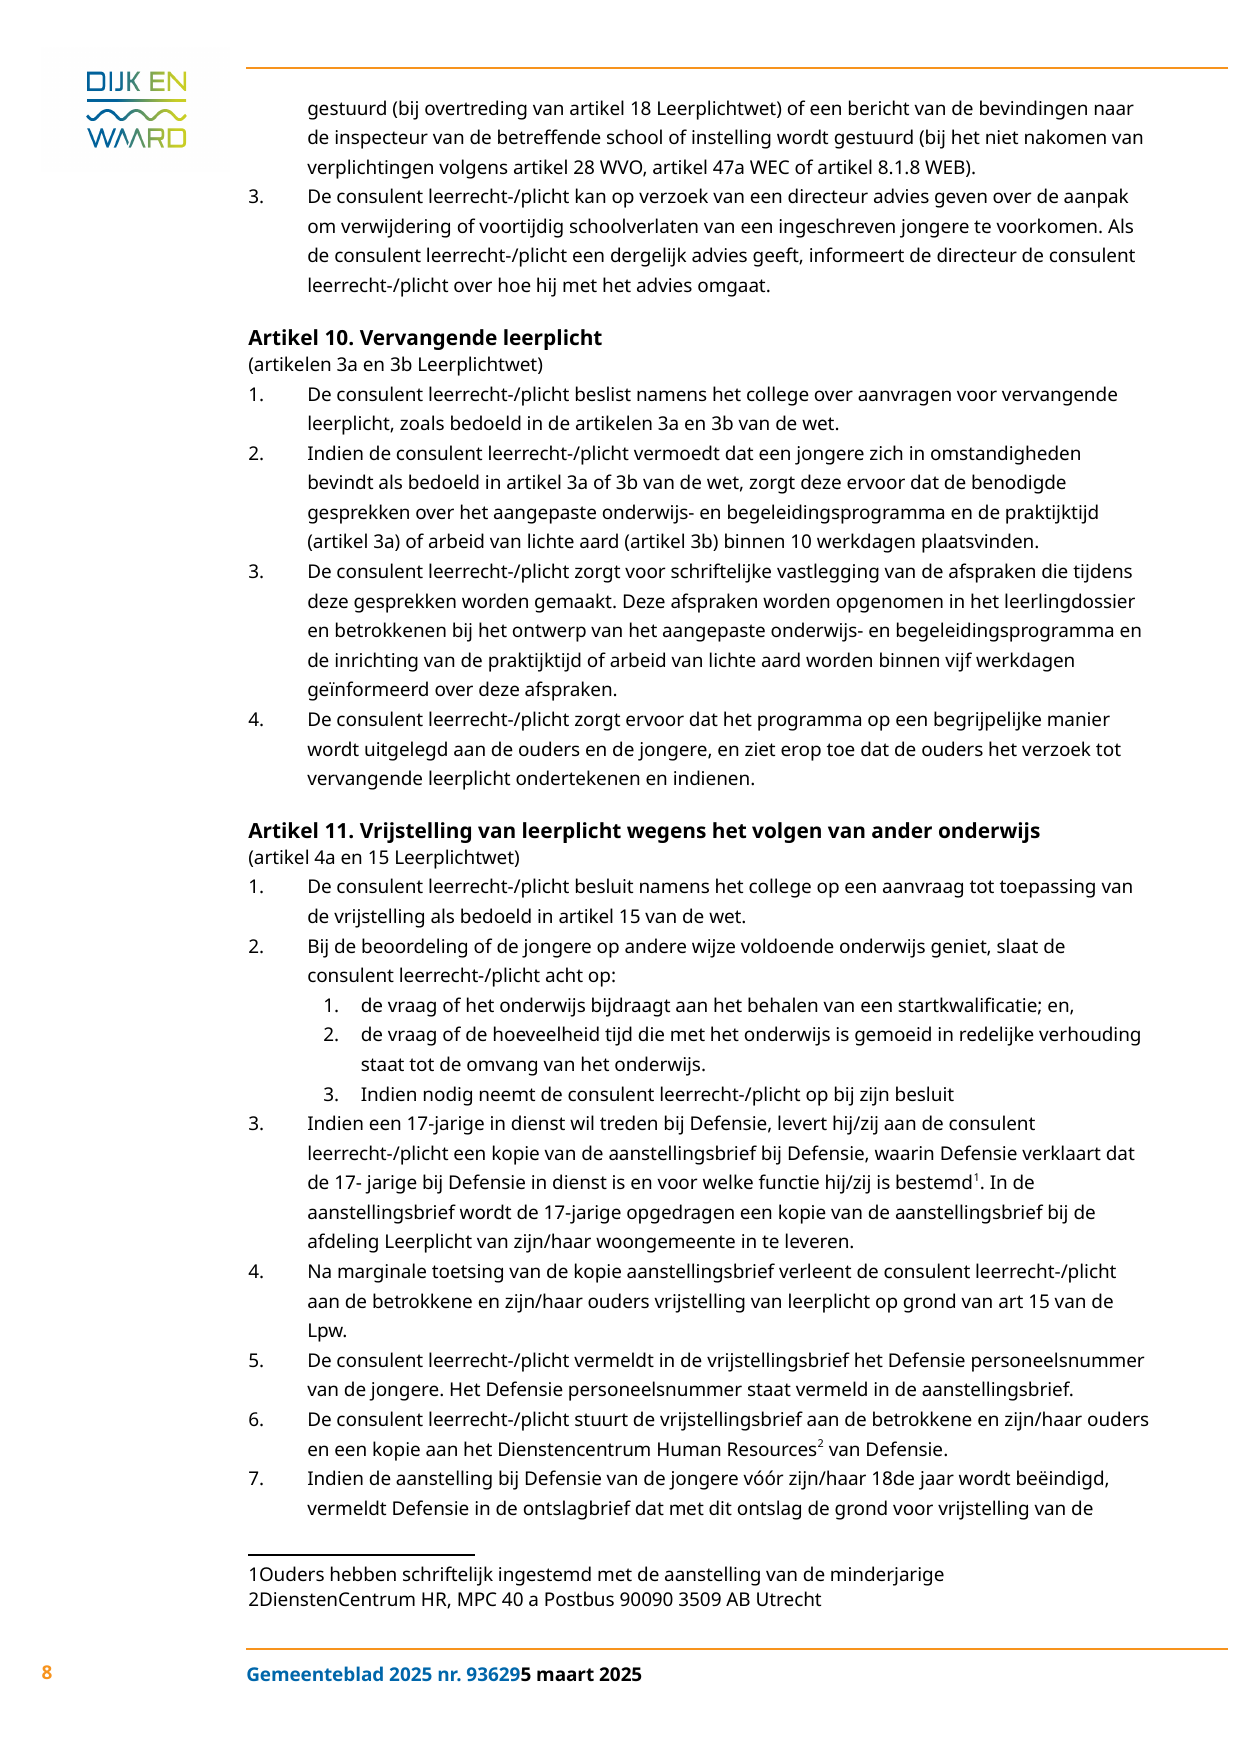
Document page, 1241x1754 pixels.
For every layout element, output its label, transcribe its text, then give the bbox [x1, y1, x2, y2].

list De consulent leerrecht-/plicht beslist namens het college over aanvragen voor vervangende leerplicht, zoals bedoeld in de artikelen 3a en 3b van de wet. [248, 381, 1152, 436]
list De consulent leerrecht-/plicht zorgt ervoor dat het programma op een begrijpelijke manier wordt uitgelegd aan de ouders en de jongere, en ziet erop toe dat de ouders het verzoek tot vervangende leerplicht ondertekenen en indienen. [248, 706, 1152, 791]
list De consulent leerrecht-/plicht besluit namens het college op een aanvraag tot toepassing van de vrijstelling als bedoeld in artikel 15 van de wet. [248, 874, 1152, 929]
list Ouders hebben schriftelijk ingestemd met de aanstelling van de minderjarige [248, 1561, 1152, 1586]
list Indien een 17-jarige in dienst wil treden bij Defensie, levert hij/zij aan de consulent leerrecht-/plicht een kopie van de aanstellingsbrief bij Defensie, waarin Defensie verklaart dat de 17- jarige bij Defensie in dienst is en voor welke functie hij/zij is bestemd. In de aanstellingsbrief wordt de 17-jarige opgedragen een kopie van de aanstellingsbrief bij de afdeling Leerplicht van zijn/haar woongemeente in te leveren. [248, 1110, 1152, 1254]
text Artikel 10. Vervangende leerplicht [248, 323, 1152, 351]
list Indien de aanstelling bij Defensie van de jongere vóór zijn/haar 18de jaar wordt beëindigd, vermeldt Defensie in de ontslagbrief dat met dit ontslag de grond voor vrijstelling van de [248, 1465, 1152, 1521]
list Indien nodig neemt de consulent leerrecht-/plicht op bij zijn besluit [323, 1081, 1152, 1107]
list gestuurd (bij overtreding van artikel 18 Leerplichtwet) of een bericht van de bevindingen naar de inspecteur van de betreffende school of instelling wordt gestuurd (bij het niet nakomen van verplichtingen volgens artikel 28 WVO, artikel 47a WEC of artikel 8.1.8 WEB). [248, 95, 1152, 180]
list De consulent leerrecht-/plicht stuurt de vrijstellingsbrief aan de betrokkene en zijn/haar ouders en een kopie aan het Dienstencentrum Human Resources van Defensie. [248, 1406, 1152, 1462]
text (artikelen 3a en 3b Leerplichtwet) [248, 351, 1152, 377]
list Na marginale toetsing van de kopie aanstellingsbrief verleent de consulent leerrecht-/plicht aan de betrokkene en zijn/haar ouders vrijstelling van leerplicht op grond van art 15 van de Lpw. [248, 1258, 1152, 1343]
list Indien de consulent leerrecht-/plicht vermoedt dat een jongere zich in omstandigheden bevindt als bedoeld in artikel 3a of 3b van de wet, zorgt deze ervoor dat de benodigde gesprekken over het aangepaste onderwijs- en begeleidingsprogramma en de praktijktijd (artikel 3a) of arbeid van lichte aard (artikel 3b) binnen 10 werkdagen plaatsvinden. [248, 440, 1152, 554]
text Artikel 11. Vrijstelling van leerplicht wegens het volgen van ander onderwijs [248, 816, 1152, 844]
picture [41, 47, 231, 172]
list De consulent leerrecht-/plicht zorgt voor schriftelijke vastlegging van de afspraken die tijdens deze gesprekken worden gemaakt. Deze afspraken worden opgenomen in het leerlingdossier en betrokkenen bij het ontwerp van het aangepaste onderwijs- en begeleidingsprogramma en de inrichting van de praktijktijd of arbeid van lichte aard worden binnen vijf werkdagen geïnformeerd over deze afspraken. [248, 558, 1152, 702]
list de vraag of de hoeveelheid tijd die met het onderwijs is gemoeid in redelijke verhouding staat tot de omvang van het onderwijs. [323, 1022, 1152, 1077]
list DienstenCentrum HR, MPC 40 a Postbus 90090 3509 AB Utrecht [248, 1586, 1152, 1612]
list De consulent leerrecht-/plicht vermeldt in de vrijstellingsbrief het Defensie personeelsnummer van de jongere. Het Defensie personeelsnummer staat vermeld in de aanstellingsbrief. [248, 1347, 1152, 1402]
text (artikel 4a en 15 Leerplichtwet) [248, 844, 1152, 870]
list Bij de beoordeling of de jongere op andere wijze voldoende onderwijs geniet, slaat de consulent leerrecht-/plicht acht op: [248, 933, 1152, 988]
list De consulent leerrecht-/plicht kan op verzoek van een directeur advies geven over de aanpak om verwijdering of voortijdig schoolverlaten van een ingeschreven jongere te voorkomen. Als de consulent leerrecht-/plicht een dergelijk advies geeft, informeert de directeur de consulent leerrecht-/plicht over hoe hij met het advies omgaat. [248, 183, 1152, 298]
list de vraag of het onderwijs bijdraagt aan het behalen van een startkwalificatie; en, [323, 992, 1152, 1018]
